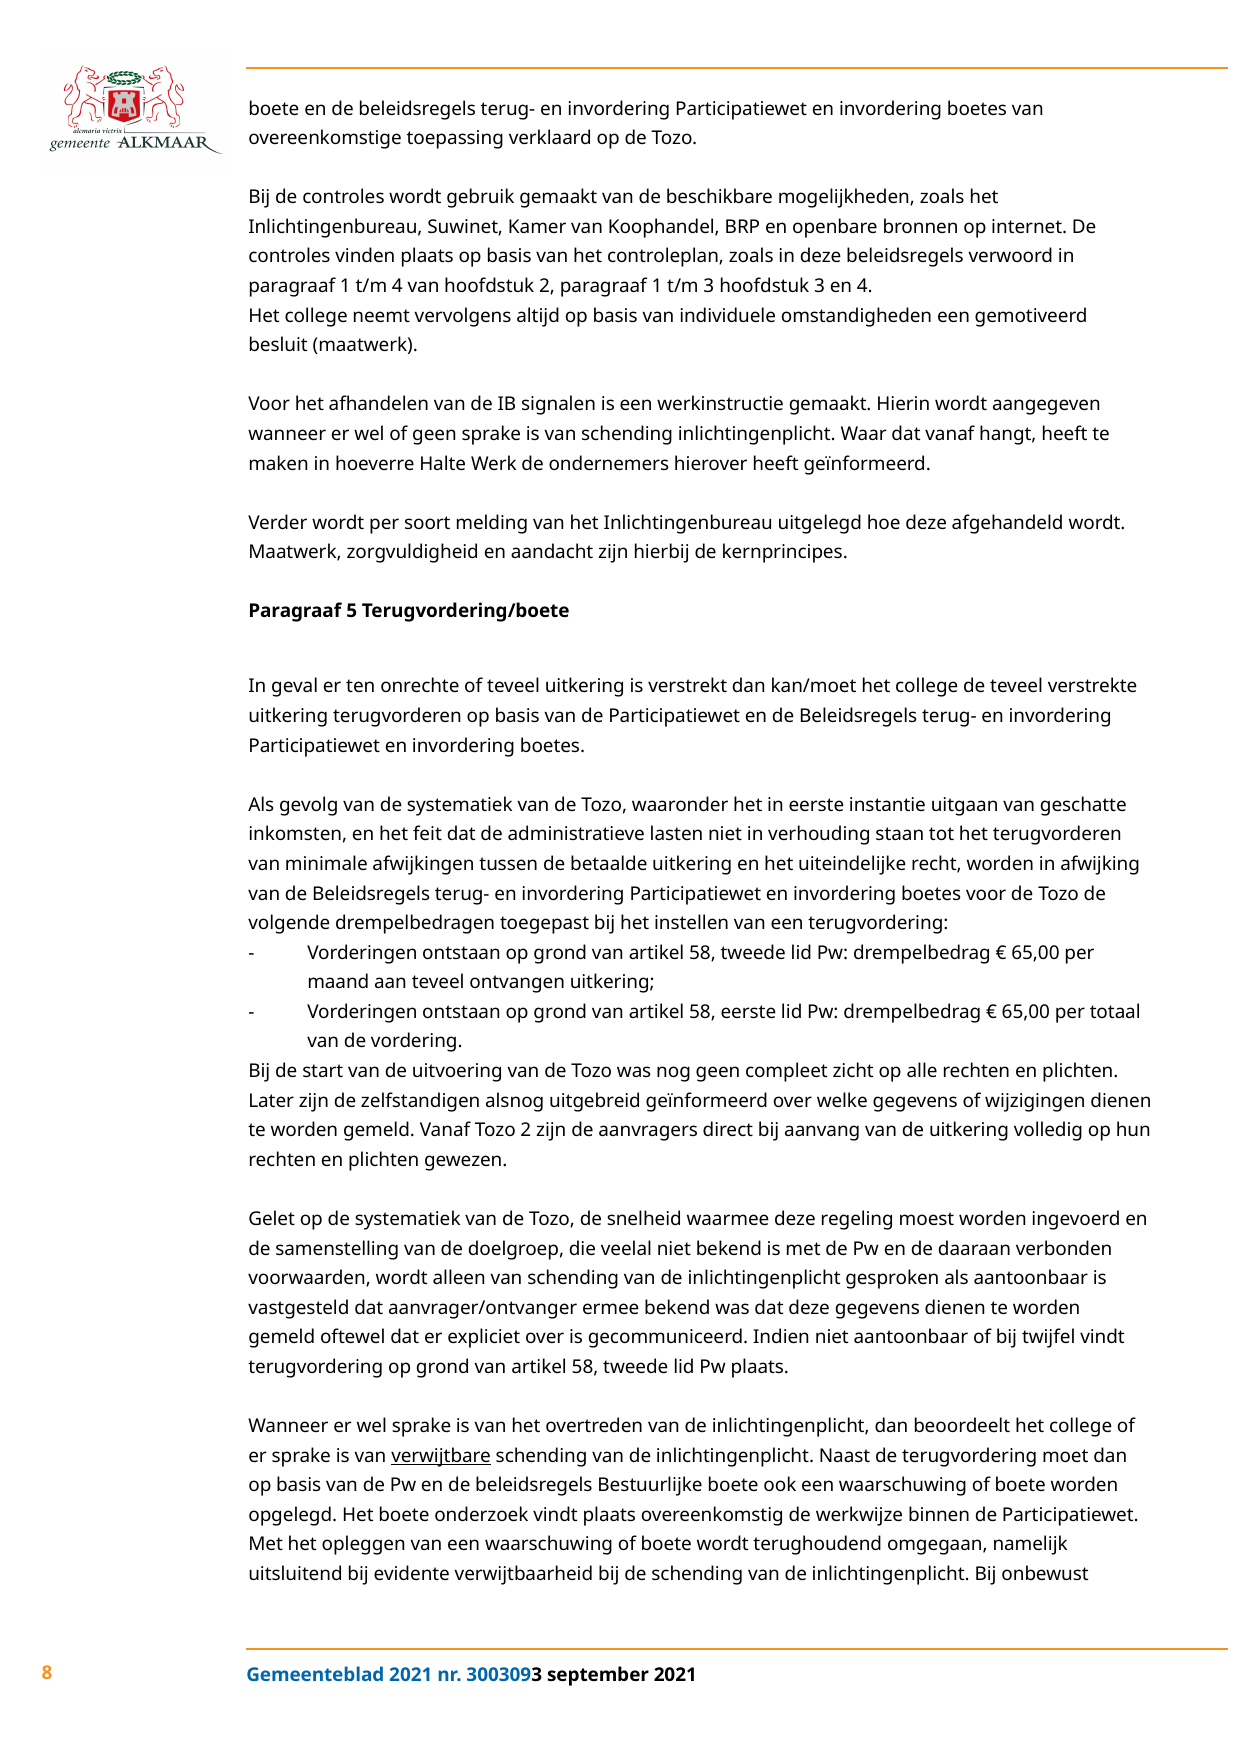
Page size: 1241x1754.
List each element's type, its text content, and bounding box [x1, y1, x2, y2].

text Voor het afhandelen van de IB signalen is een werkinstructie gemaakt. Hierin wordt aangegeven wanneer er wel of geen sprake is van schending inlichtingenplicht. Waar dat vanaf hangt, heeft te maken in hoeverre Halte Werk de ondernemers hierover heeft geïnformeerd. [248, 391, 1152, 476]
text boete en de beleidsregels terug- en invordering Participatiewet en invordering boetes van overeenkomstige toepassing verklaard op de Tozo. [248, 95, 1152, 150]
text Wanneer er wel sprake is van het overtreden van de inlichtingenplicht, dan beoordeelt het college of er sprake is van verwijtbare schending van de inlichtingenplicht. Naast de terugvordering moet dan op basis van de Pw en de beleidsregels Bestuurlijke boete ook een waarschuwing of boete worden opgelegd. Het boete onderzoek vindt plaats overeenkomstig de werkwijze binnen de Participatiewet. [248, 1412, 1152, 1527]
text Bij de controles wordt gebruik gemaakt van de beschikbare mogelijkheden, zoals het Inlichtingenbureau, Suwinet, Kamer van Koophandel, BRP en openbare bronnen op internet. De controles vinden plaats op basis van het controleplan, zoals in deze beleidsregels verwoord in paragraaf 1 t/m 4 van hoofdstuk 2, paragraaf 1 t/m 3 hoofdstuk 3 en 4. [248, 183, 1152, 298]
text Het college neemt vervolgens altijd op basis van individuele omstandigheden een gemotiveerd besluit (maatwerk). [248, 302, 1152, 357]
picture [41, 47, 231, 172]
text Als gevolg van de systematiek van de Tozo, waaronder het in eerste instantie uitgaan van geschatte inkomsten, en het feit dat de administratieve lasten niet in verhouding staan tot het terugvorderen van minimale afwijkingen tussen de betaalde uitkering en het uiteindelijke recht, worden in afwijking van de Beleidsregels terug- en invordering Participatiewet en invordering boetes voor de Tozo de volgende drempelbedragen toegepast bij het instellen van een terugvordering: [248, 791, 1152, 935]
text In geval er ten onrechte of teveel uitkering is verstrekt dan kan/moet het college de teveel verstrekte uitkering terugvorderen op basis van de Participatiewet en de Beleidsregels terug- en invordering Participatiewet en invordering boetes. [248, 673, 1152, 758]
text Met het opleggen van een waarschuwing of boete wordt terughoudend omgegaan, namelijk uitsluitend bij evidente verwijtbaarheid bij de schending van de inlichtingenplicht. Bij onbewust [248, 1531, 1152, 1586]
text Bij de start van de uitvoering van de Tozo was nog geen compleet zicht op alle rechten en plichten. Later zijn de zelfstandigen alsnog uitgebreid geïnformeerd over welke gegevens of wijzigingen dienen te worden gemeld. Vanaf Tozo 2 zijn de aanvragers direct bij aanvang van de uitkering volledig op hun rechten en plichten gewezen. [248, 1057, 1152, 1172]
list Vorderingen ontstaan op grond van artikel 58, tweede lid Pw: drempelbedrag € 65,00 per maand aan teveel ontvangen uitkering; [248, 939, 1152, 994]
text Gelet op de systematiek van de Tozo, de snelheid waarmee deze regeling moest worden ingevoerd en de samenstelling van de doelgroep, die veelal niet bekend is met de Pw en de daaraan verbonden voorwaarden, wordt alleen van schending van de inlichtingenplicht gesproken als aantoonbaar is vastgesteld dat aanvrager/ontvanger ermee bekend was dat deze gegevens dienen te worden gemeld oftewel dat er expliciet over is gecommuniceerd. Indien niet aantoonbaar of bij twijfel vindt terugvordering op grond van artikel 58, tweede lid Pw plaats. [248, 1205, 1152, 1379]
text Verder wordt per soort melding van het Inlichtingenbureau uitgelegd hoe deze afgehandeld wordt. Maatwerk, zorgvuldigheid en aandacht zijn hierbij de kernprincipes. [248, 509, 1152, 564]
text Paragraaf 5 Terugvordering/boete [248, 598, 1152, 623]
list Vorderingen ontstaan op grond van artikel 58, eerste lid Pw: drempelbedrag € 65,00 per totaal van de vordering. [248, 998, 1152, 1053]
